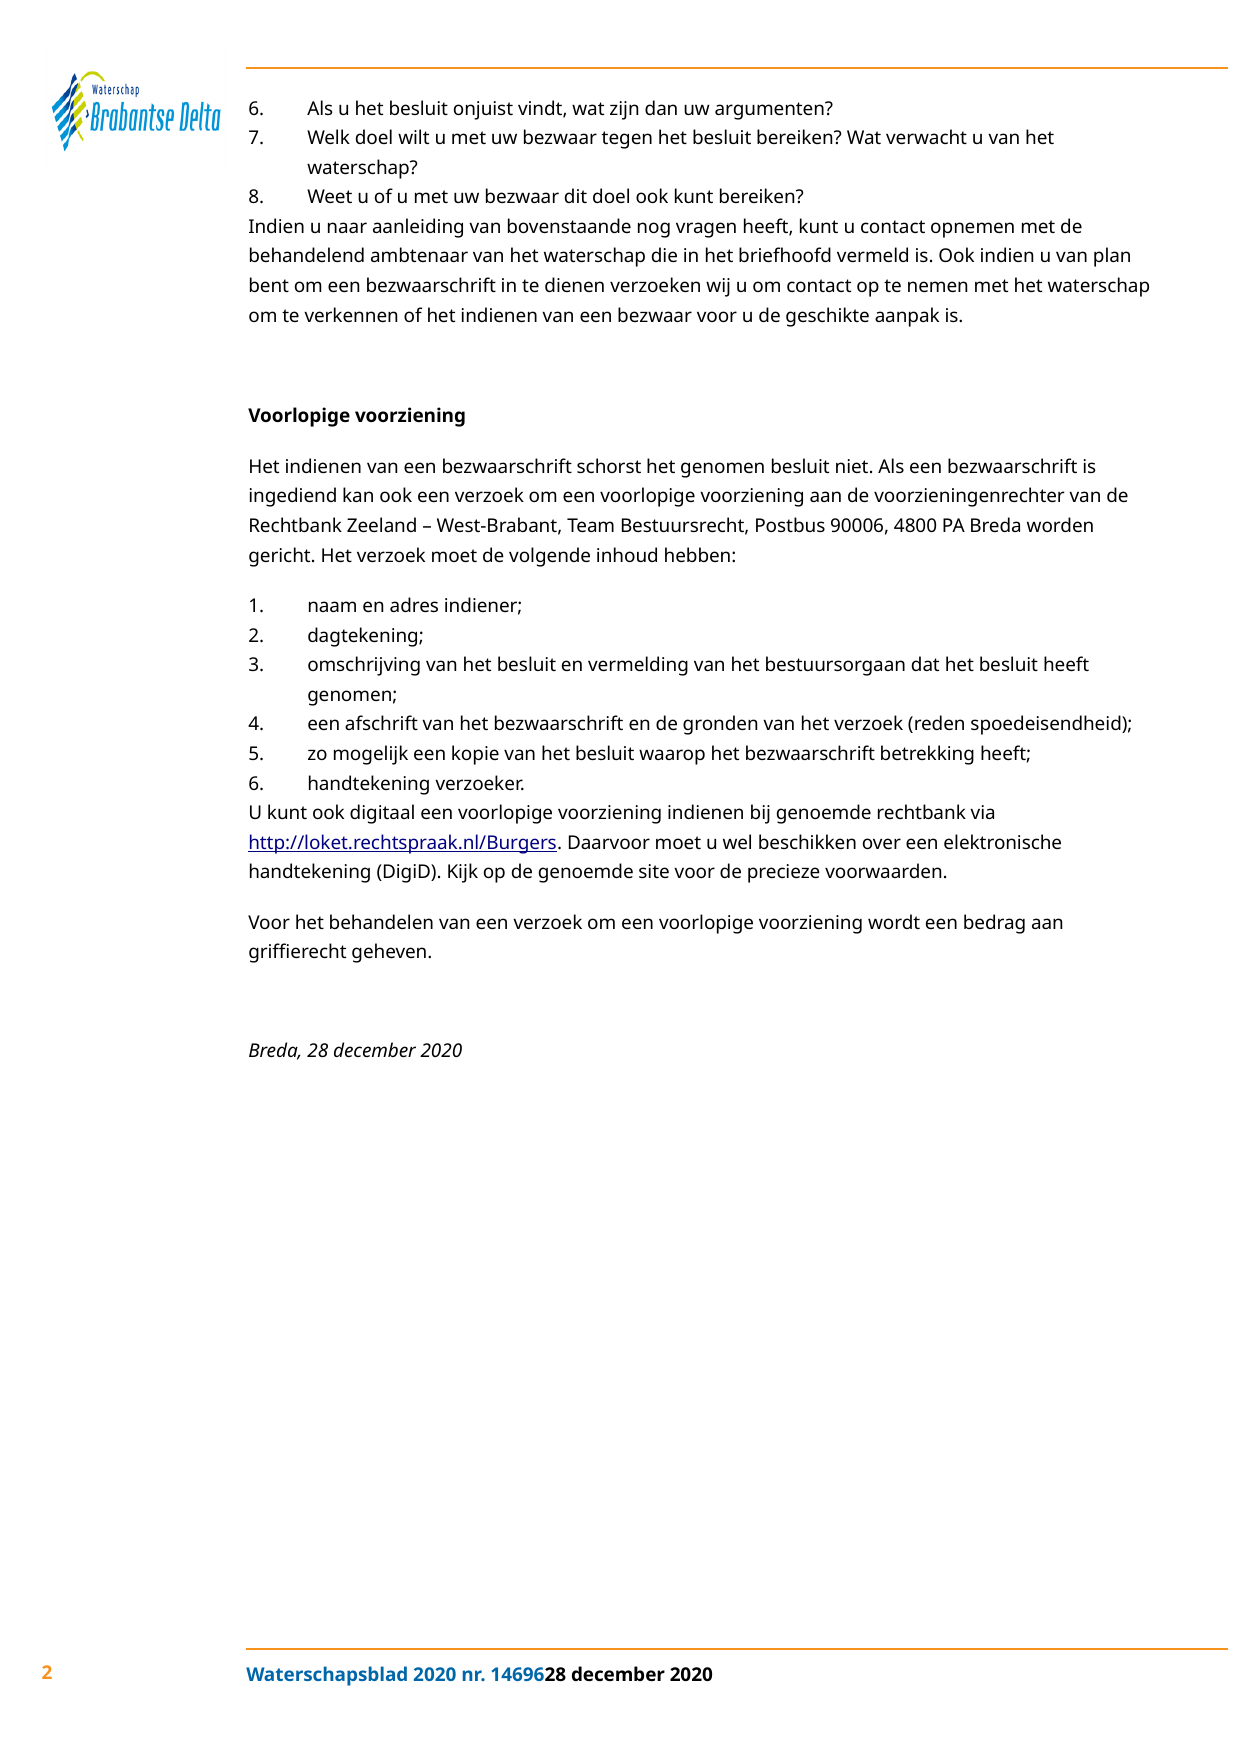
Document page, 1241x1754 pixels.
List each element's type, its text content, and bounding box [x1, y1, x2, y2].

picture [41, 47, 231, 172]
text Het indienen van een bezwaarschrift schorst het genomen besluit niet. Als een bezwaarschrift is ingediend kan ook een verzoek om een voorlopige voorziening aan de voorzieningenrechter van de Rechtbank Zeeland – West-Brabant, Team Bestuursrecht, Postbus 90006, 4800 PA Breda worden gericht. Het verzoek moet de volgende inhoud hebben: [248, 453, 1152, 568]
list Welk doel wilt u met uw bezwaar tegen het besluit bereiken? Wat verwacht u van het waterschap? [248, 124, 1152, 180]
text Breda, 28 december 2020 [248, 1037, 1152, 1062]
text Indien u naar aanleiding van bovenstaande nog vragen heeft, kunt u contact opnemen met de behandelend ambtenaar van het waterschap die in het briefhoofd vermeld is. Ook indien u van plan bent om een bezwaarschrift in te dienen verzoeken wij u om contact op te nemen met het waterschap om te verkennen of het indienen van een bezwaar voor u de geschikte aanpak is. [248, 213, 1152, 328]
list Als u het besluit onjuist vindt, wat zijn dan uw argumenten? [248, 95, 1152, 121]
text U kunt ook digitaal een voorlopige voorziening indienen bij genoemde rechtbank via http://loket.rechtspraak.nl/Burgers. Daarvoor moet u wel beschikken over een elektronische handtekening (DigiD). Kijk op de genoemde site voor de precieze voorwaarden. [248, 799, 1152, 884]
list naam en adres indiener; [248, 592, 1152, 618]
text Voorlopige voorziening [248, 403, 1152, 428]
list Weet u of u met uw bezwaar dit doel ook kunt bereiken? [248, 183, 1152, 209]
list handtekening verzoeker. [248, 770, 1152, 796]
list zo mogelijk een kopie van het besluit waarop het bezwaarschrift betrekking heeft; [248, 740, 1152, 766]
list omschrijving van het besluit en vermelding van het bestuursorgaan dat het besluit heeft genomen; [248, 651, 1152, 707]
text Voor het behandelen van een verzoek om een voorlopige voorziening wordt een bedrag aan griffierecht geheven. [248, 909, 1152, 964]
list dagtekening; [248, 622, 1152, 648]
list een afschrift van het bezwaarschrift en de gronden van het verzoek (reden spoedeisendheid); [248, 711, 1152, 736]
